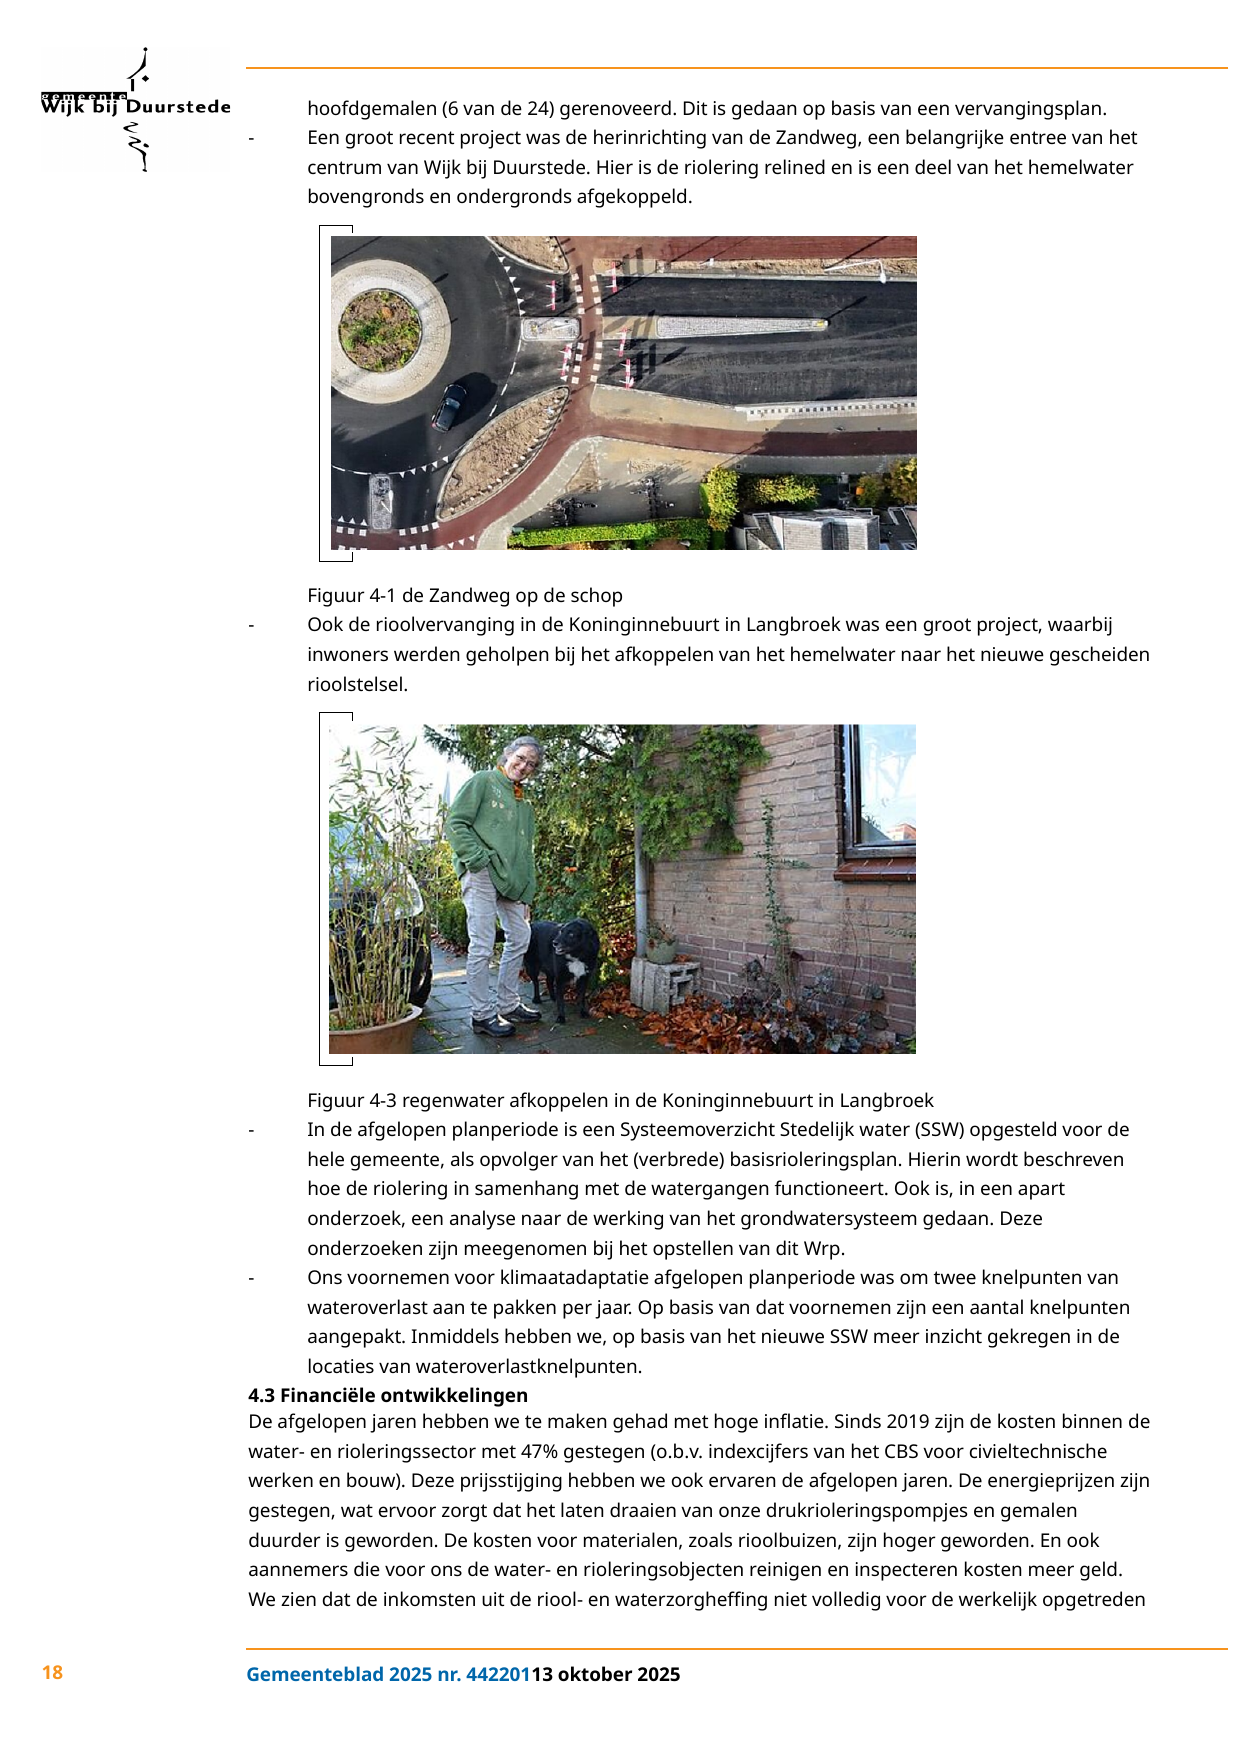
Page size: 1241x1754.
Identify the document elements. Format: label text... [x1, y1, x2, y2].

list Figuur 4-3 regenwater afkoppelen in de Koninginnebuurt in Langbroek [248, 1087, 1152, 1113]
list Ons voornemen voor klimaatadaptatie afgelopen planperiode was om twee knelpunten van wateroverlast aan te pakken per jaar. Op basis van dat voornemen zijn een aantal knelpunten aangepakt. Inmiddels hebben we, op basis van het nieuwe SSW meer inzicht gekregen in de locaties van wateroverlastknelpunten. [248, 1264, 1152, 1379]
list Figuur 4-1 de Zandweg op de schop [248, 582, 1152, 608]
list Ook de rioolvervanging in de Koninginnebuurt in Langbroek was een groot project, waarbij inwoners werden geholpen bij het afkoppelen van het hemelwater naar het nieuwe gescheiden rioolstelsel. [248, 612, 1152, 696]
list hoofdgemalen (6 van de 24) gerenoveerd. Dit is gedaan op basis van een vervangingsplan. [248, 95, 1152, 121]
picture [327, 233, 919, 552]
list In de afgelopen planperiode is een Systeemoverzicht Stedelijk water (SSW) opgesteld voor de hele gemeente, als opvolger van het (verbrede) basisrioleringsplan. Hierin wordt beschreven hoe de riolering in samenhang met de watergangen functioneert. Ook is, in een apart onderzoek, een analyse naar de werking van het grondwatersysteem gedaan. Deze onderzoeken zijn meegenomen bij het opstellen van dit Wrp. [248, 1116, 1152, 1261]
list Een groot recent project was de herinrichting van de Zandweg, een belangrijke entree van het centrum van Wijk bij Duurstede. Hier is de riolering relined en is een deel van het hemelwater bovengronds en ondergronds afgekoppeld. [248, 124, 1152, 209]
text 4.3 Financiële ontwikkelingen [248, 1383, 1152, 1408]
text De afgelopen jaren hebben we te maken gehad met hoge inflatie. Sinds 2019 zijn de kosten binnen de water- en rioleringssector met 47% gestegen (o.b.v. indexcijfers van het CBS voor civieltechnische werken en bouw). Deze prijsstijging hebben we ook ervaren de afgelopen jaren. De energieprijzen zijn gestegen, wat ervoor zorgt dat het laten draaien van onze drukrioleringspompjes en gemalen duurder is geworden. De kosten voor materialen, zoals rioolbuizen, zijn hoger geworden. En ook aannemers die voor ons de water- en rioleringsobjecten reinigen en inspecteren kosten meer geld. We zien dat de inkomsten uit de riool- en waterzorgheffing niet volledig voor de werkelijk opgetreden [248, 1408, 1152, 1612]
picture [327, 721, 919, 1057]
picture [41, 47, 231, 172]
